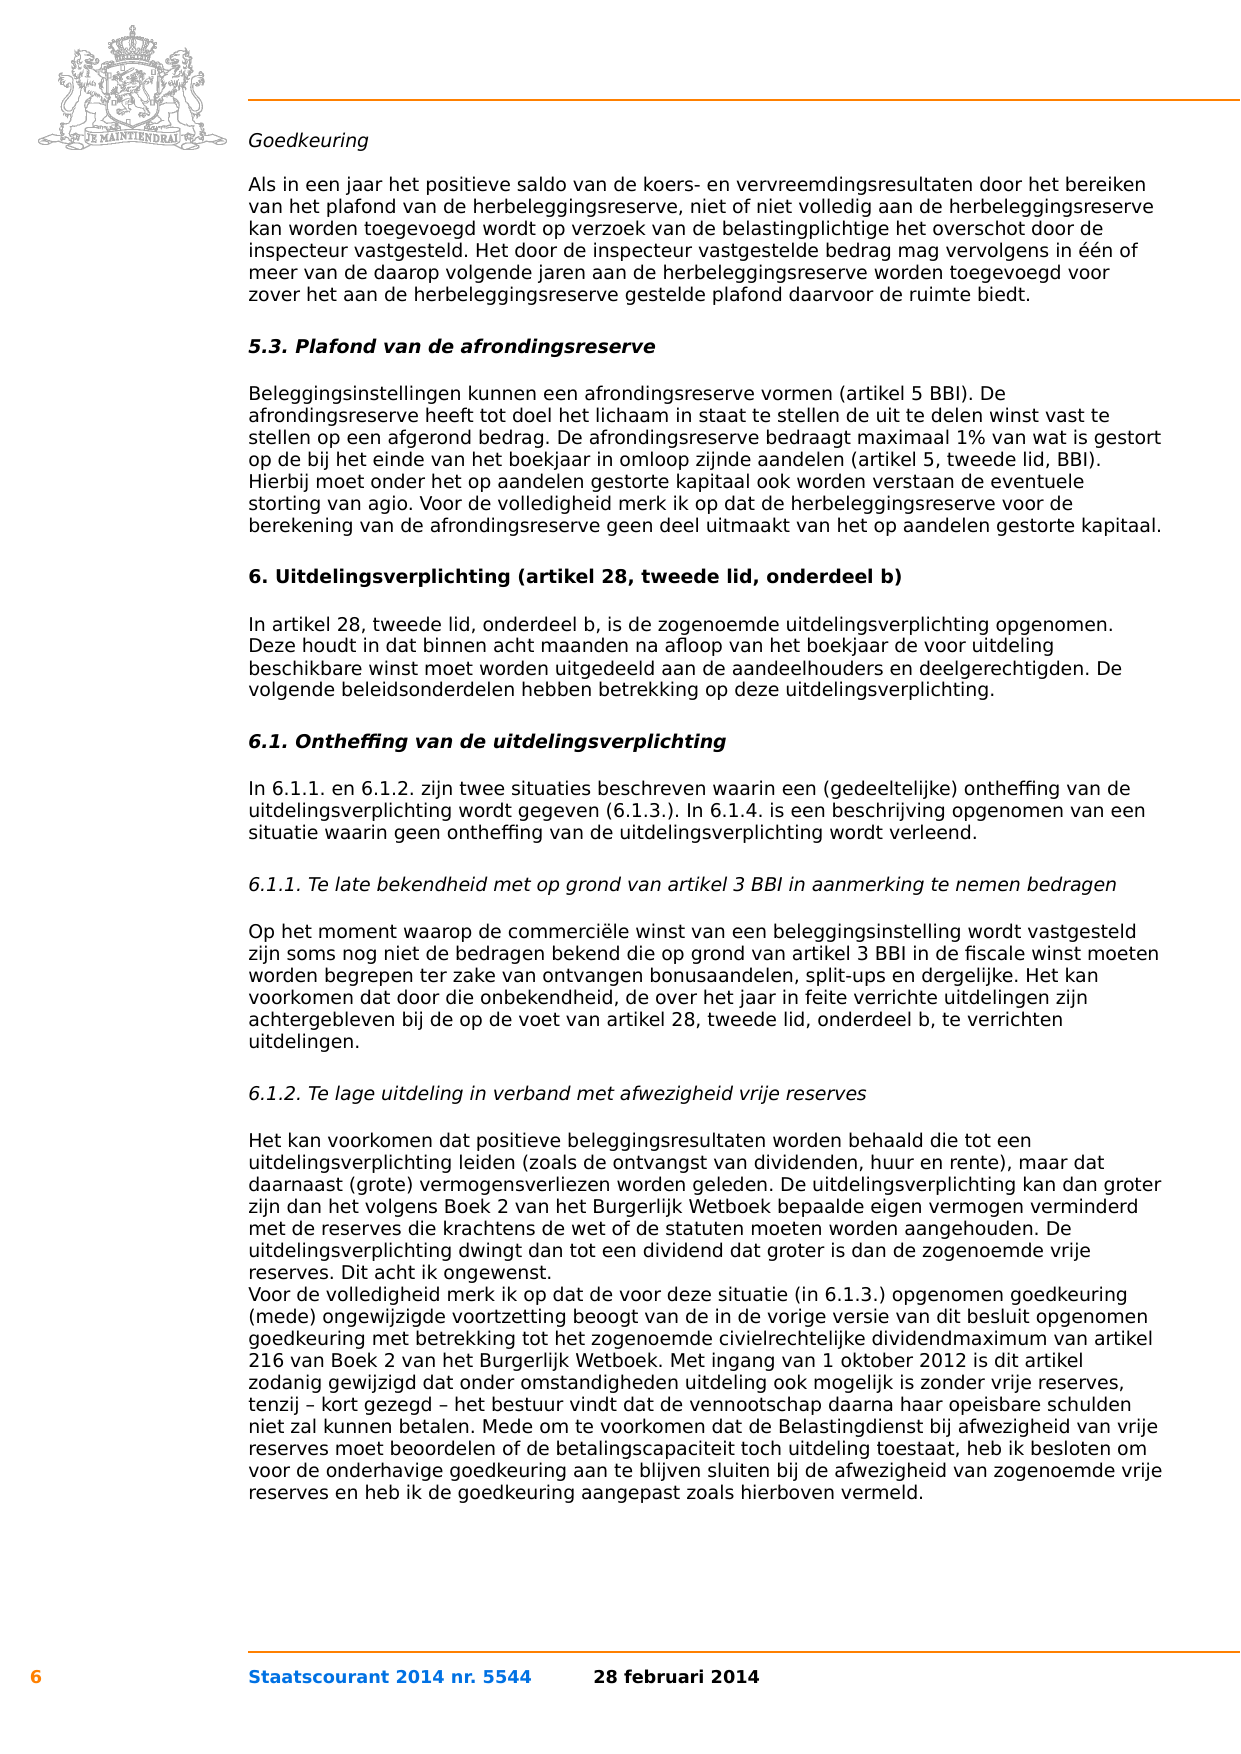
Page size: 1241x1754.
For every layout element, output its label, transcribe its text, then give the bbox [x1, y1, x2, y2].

subtitle Goedkeuring [248, 130, 1163, 152]
text Beleggingsinstellingen kunnen een afrondingsreserve vormen (artikel 5 BBI). De afrondingsreserve heeft tot doel het lichaam in staat te stellen de uit te delen winst vast te stellen op een afgerond bedrag. De afrondingsreserve bedraagt maximaal 1% van wat is gestort op de bij het einde van het boekjaar in omloop zijnde aandelen (artikel 5, tweede lid, BBI). Hierbij moet onder het op aandelen gestorte kapitaal ook worden verstaan de eventuele storting van agio. Voor de volledigheid merk ik op dat de herbeleggingsreserve voor de berekening van de afrondingsreserve geen deel uitmaakt van het op aandelen gestorte kapitaal. [248, 383, 1163, 536]
subtitle 6.1.1. Te late bekendheid met op grond van artikel 3 BBI in aanmerking te nemen bedragen [248, 874, 1163, 896]
subtitle 6.1. Ontheffing van de uitdelingsverplichting [248, 731, 1163, 753]
subtitle 5.3. Plafond van de afrondingsreserve [248, 336, 1163, 358]
text Voor de volledigheid merk ik op dat de voor deze situatie (in 6.1.3.) opgenomen goedkeuring (mede) ongewijzigde voortzetting beoogt van de in de vorige versie van dit besluit opgenomen goedkeuring met betrekking tot het zogenoemde civielrechtelijke dividendmaximum van artikel 216 van Boek 2 van het Burgerlijk Wetboek. Met ingang van 1 oktober 2012 is dit artikel zodanig gewijzigd dat onder omstandigheden uitdeling ook mogelijk is zonder vrije reserves, tenzij – kort gezegd – het bestuur vindt dat de vennootschap daarna haar opeisbare schulden niet zal kunnen betalen. Mede om te voorkomen dat de Belastingdienst bij afwezigheid van vrije reserves moet beoordelen of de betalingscapaciteit toch uitdeling toestaat, heb ik besloten om voor de onderhavige goedkeuring aan te blijven sluiten bij de afwezigheid van zogenoemde vrije reserves en heb ik de goedkeuring aangepast zoals hierboven vermeld. [248, 1284, 1163, 1504]
text Het kan voorkomen dat positieve beleggingsresultaten worden behaald die tot een uitdelingsverplichting leiden (zoals de ontvangst van dividenden, huur en rente), maar dat daarnaast (grote) vermogensverliezen worden geleden. De uitdelingsverplichting kan dan groter zijn dan het volgens Boek 2 van het Burgerlijk Wetboek bepaalde eigen vermogen verminderd met de reserves die krachtens de wet of de statuten moeten worden aangehouden. De uitdelingsverplichting dwingt dan tot een dividend dat groter is dan de zogenoemde vrije reserves. Dit acht ik ongewenst. [248, 1130, 1163, 1284]
text In artikel 28, tweede lid, onderdeel b, is de zogenoemde uitdelingsverplichting opgenomen. Deze houdt in dat binnen acht maanden na afloop van het boekjaar de voor uitdeling beschikbare winst moet worden uitgedeeld aan de aandeelhouders en deelgerechtigden. De volgende beleidsonderdelen hebben betrekking op deze uitdelingsverplichting. [248, 613, 1163, 701]
text In 6.1.1. en 6.1.2. zijn twee situaties beschreven waarin een (gedeeltelijke) ontheffing van de uitdelingsverplichting wordt gegeven (6.1.3.). In 6.1.4. is een beschrijving opgenomen van een situatie waarin geen ontheffing van de uitdelingsverplichting wordt verleend. [248, 778, 1163, 844]
subtitle 6. Uitdelingsverplichting (artikel 28, tweede lid, onderdeel b) [248, 566, 1163, 588]
picture [38, 25, 227, 150]
text Als in een jaar het positieve saldo van de koers- en vervreemdingsresultaten door het bereiken van het plafond van de herbeleggingsreserve, niet of niet volledig aan de herbeleggingsreserve kan worden toegevoegd wordt op verzoek van de belastingplichtige het overschot door de inspecteur vastgesteld. Het door de inspecteur vastgestelde bedrag mag vervolgens in één of meer van de daarop volgende jaren aan de herbeleggingsreserve worden toegevoegd voor zover het aan de herbeleggingsreserve gestelde plafond daarvoor de ruimte biedt. [248, 174, 1163, 306]
subtitle 6.1.2. Te lage uitdeling in verband met afwezigheid vrije reserves [248, 1083, 1163, 1105]
text Op het moment waarop de commerciële winst van een beleggingsinstelling wordt vastgesteld zijn soms nog niet de bedragen bekend die op grond van artikel 3 BBI in de fiscale winst moeten worden begrepen ter zake van ontvangen bonusaandelen, split-ups en dergelijke. Het kan voorkomen dat door die onbekendheid, de over het jaar in feite verrichte uitdelingen zijn achtergebleven bij de op de voet van artikel 28, tweede lid, onderdeel b, te verrichten uitdelingen. [248, 921, 1163, 1053]
